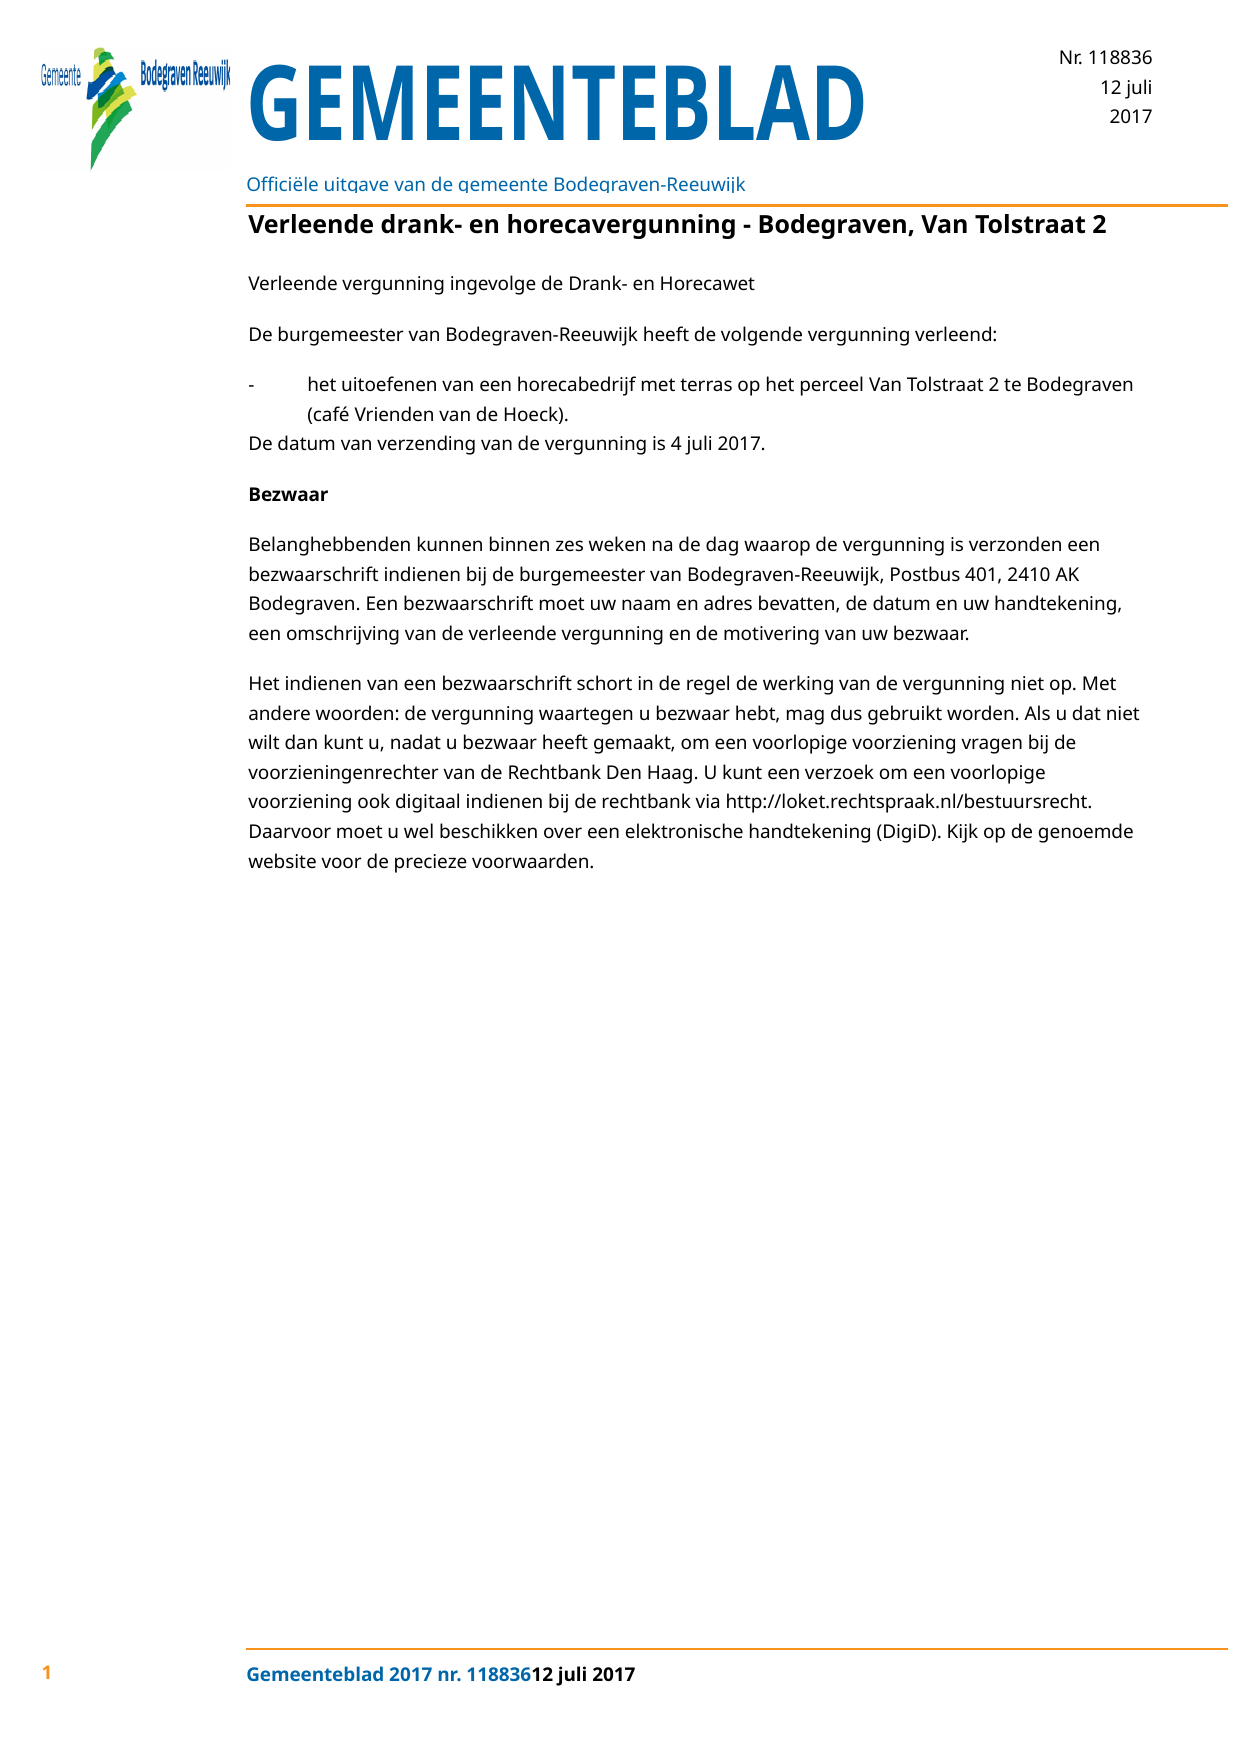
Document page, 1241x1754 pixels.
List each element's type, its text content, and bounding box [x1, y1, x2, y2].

text De burgemeester van Bodegraven-Reeuwijk heeft de volgende vergunning verleend: [248, 321, 1152, 346]
text Bezwaar [248, 481, 1152, 506]
text Verleende vergunning ingevolge de Drank- en Horecawet [248, 270, 1152, 296]
picture [41, 47, 231, 172]
text Het indienen van een bezwaarschrift schort in de regel de werking van de vergunning niet op. Met andere woorden: de vergunning waartegen u bezwaar hebt, mag dus gebruikt worden. Als u dat niet wilt dan kunt u, nadat u bezwaar heeft gemaakt, om een voorlopige voorziening vragen bij de voorzieningenrechter van de Rechtbank Den Haag. U kunt een verzoek om een voorlopige voorziening ook digitaal indienen bij de rechtbank via http://loket.rechtspraak.nl/bestuursrecht. Daarvoor moet u wel beschikken over een elektronische handtekening (DigiD). Kijk op de genoemde website voor de precieze voorwaarden. [248, 670, 1152, 873]
list het uitoefenen van een horecabedrijf met terras op het perceel Van Tolstraat 2 te Bodegraven (café Vrienden van de Hoeck). [248, 371, 1152, 426]
text Belanghebbenden kunnen binnen zes weken na de dag waarop de vergunning is verzonden een bezwaarschrift indienen bij de burgemeester van Bodegraven-Reeuwijk, Postbus 401, 2410 AK Bodegraven. Een bezwaarschrift moet uw naam en adres bevatten, de datum en uw handtekening, een omschrijving van de verleende vergunning en de motivering van uw bezwaar. [248, 531, 1152, 646]
text De datum van verzending van de vergunning is 4 juli 2017. [248, 430, 1152, 456]
text Verleende drank- en horecavergunning - Bodegraven, Van Tolstraat 2 [248, 207, 1152, 241]
